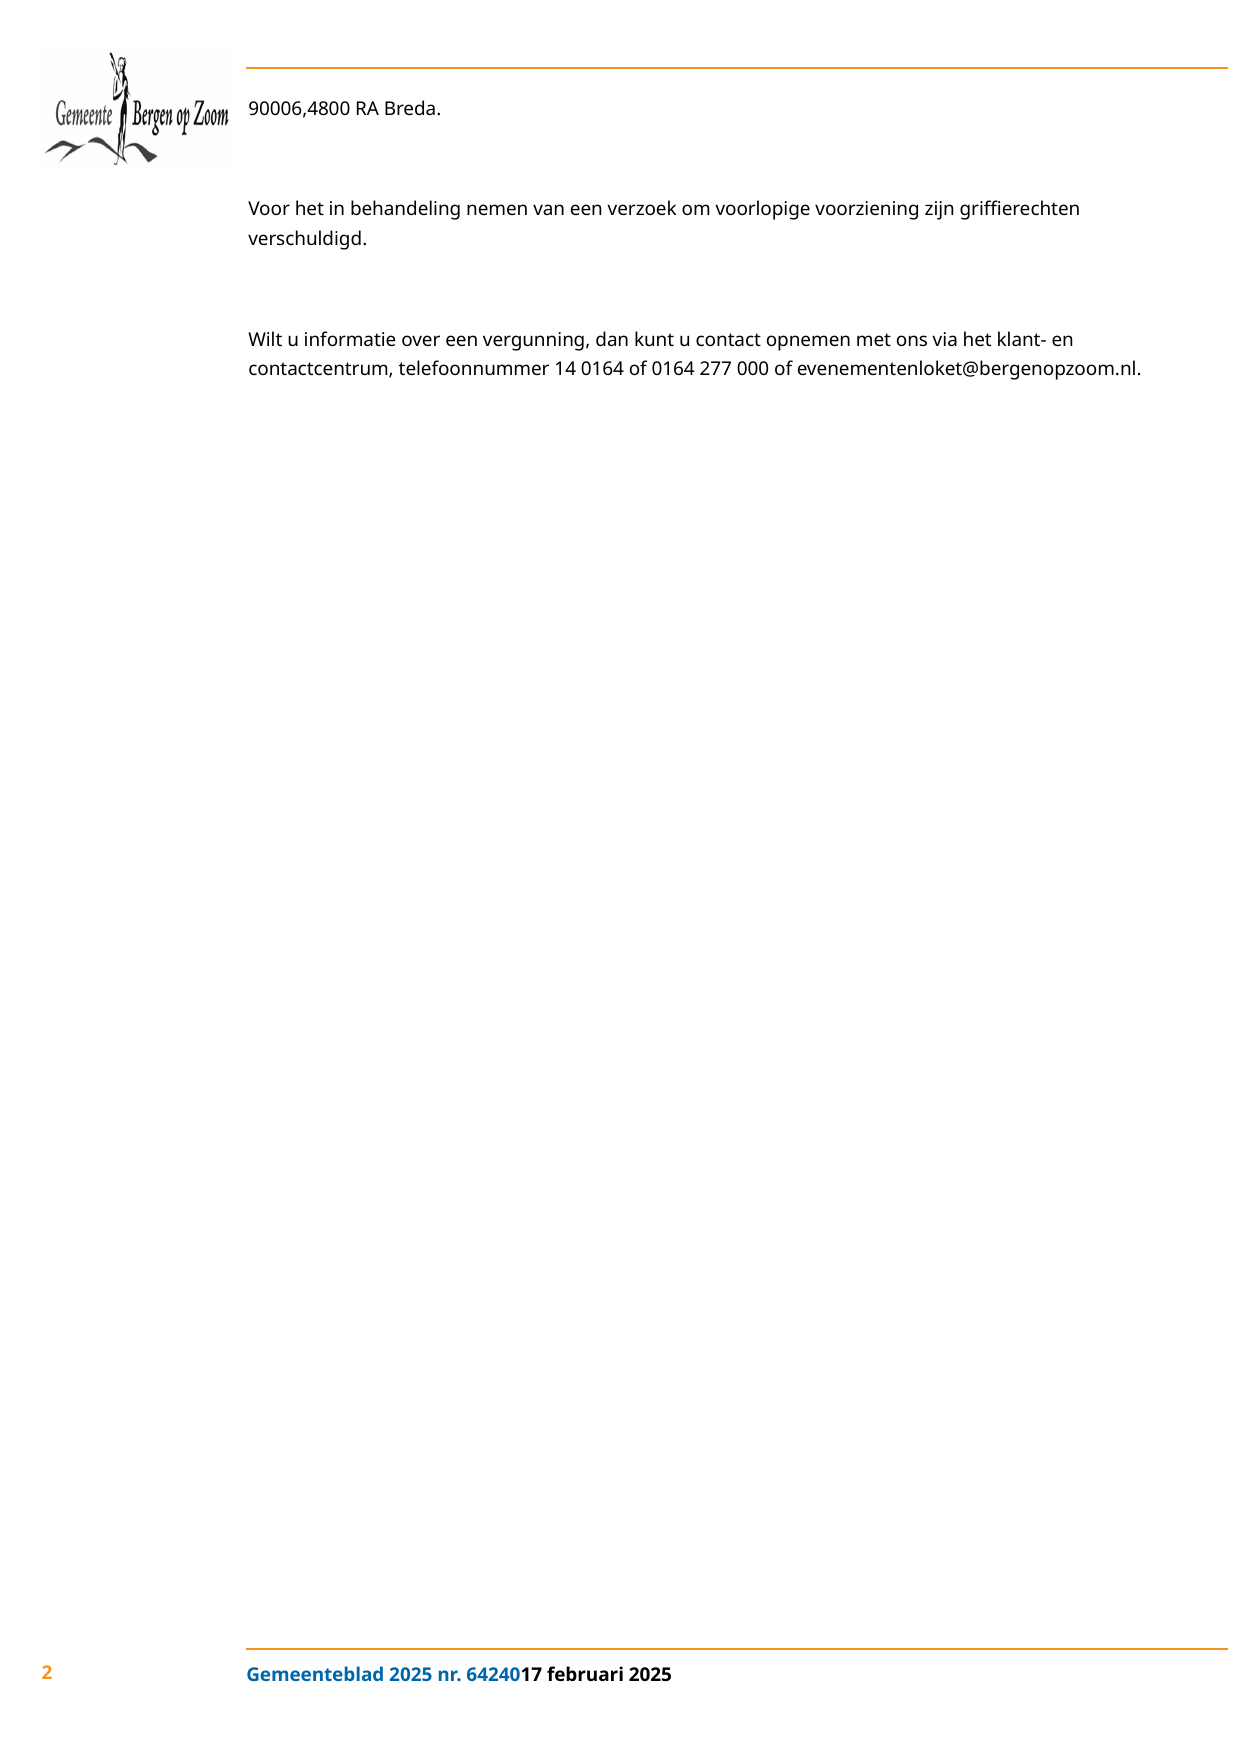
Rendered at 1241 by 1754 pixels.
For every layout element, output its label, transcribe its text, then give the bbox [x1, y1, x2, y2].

text Wilt u informatie over een vergunning, dan kunt u contact opnemen met ons via het klant- en contactcentrum, telefoonnummer 14 0164 of 0164 277 000 of evenementenloket@bergenopzoom.nl. [248, 326, 1152, 381]
text Voor het in behandeling nemen van een verzoek om voorlopige voorziening zijn griffierechten verschuldigd. [248, 196, 1152, 251]
picture [41, 47, 231, 172]
text 90006,4800 RA Breda. [248, 95, 1152, 121]
